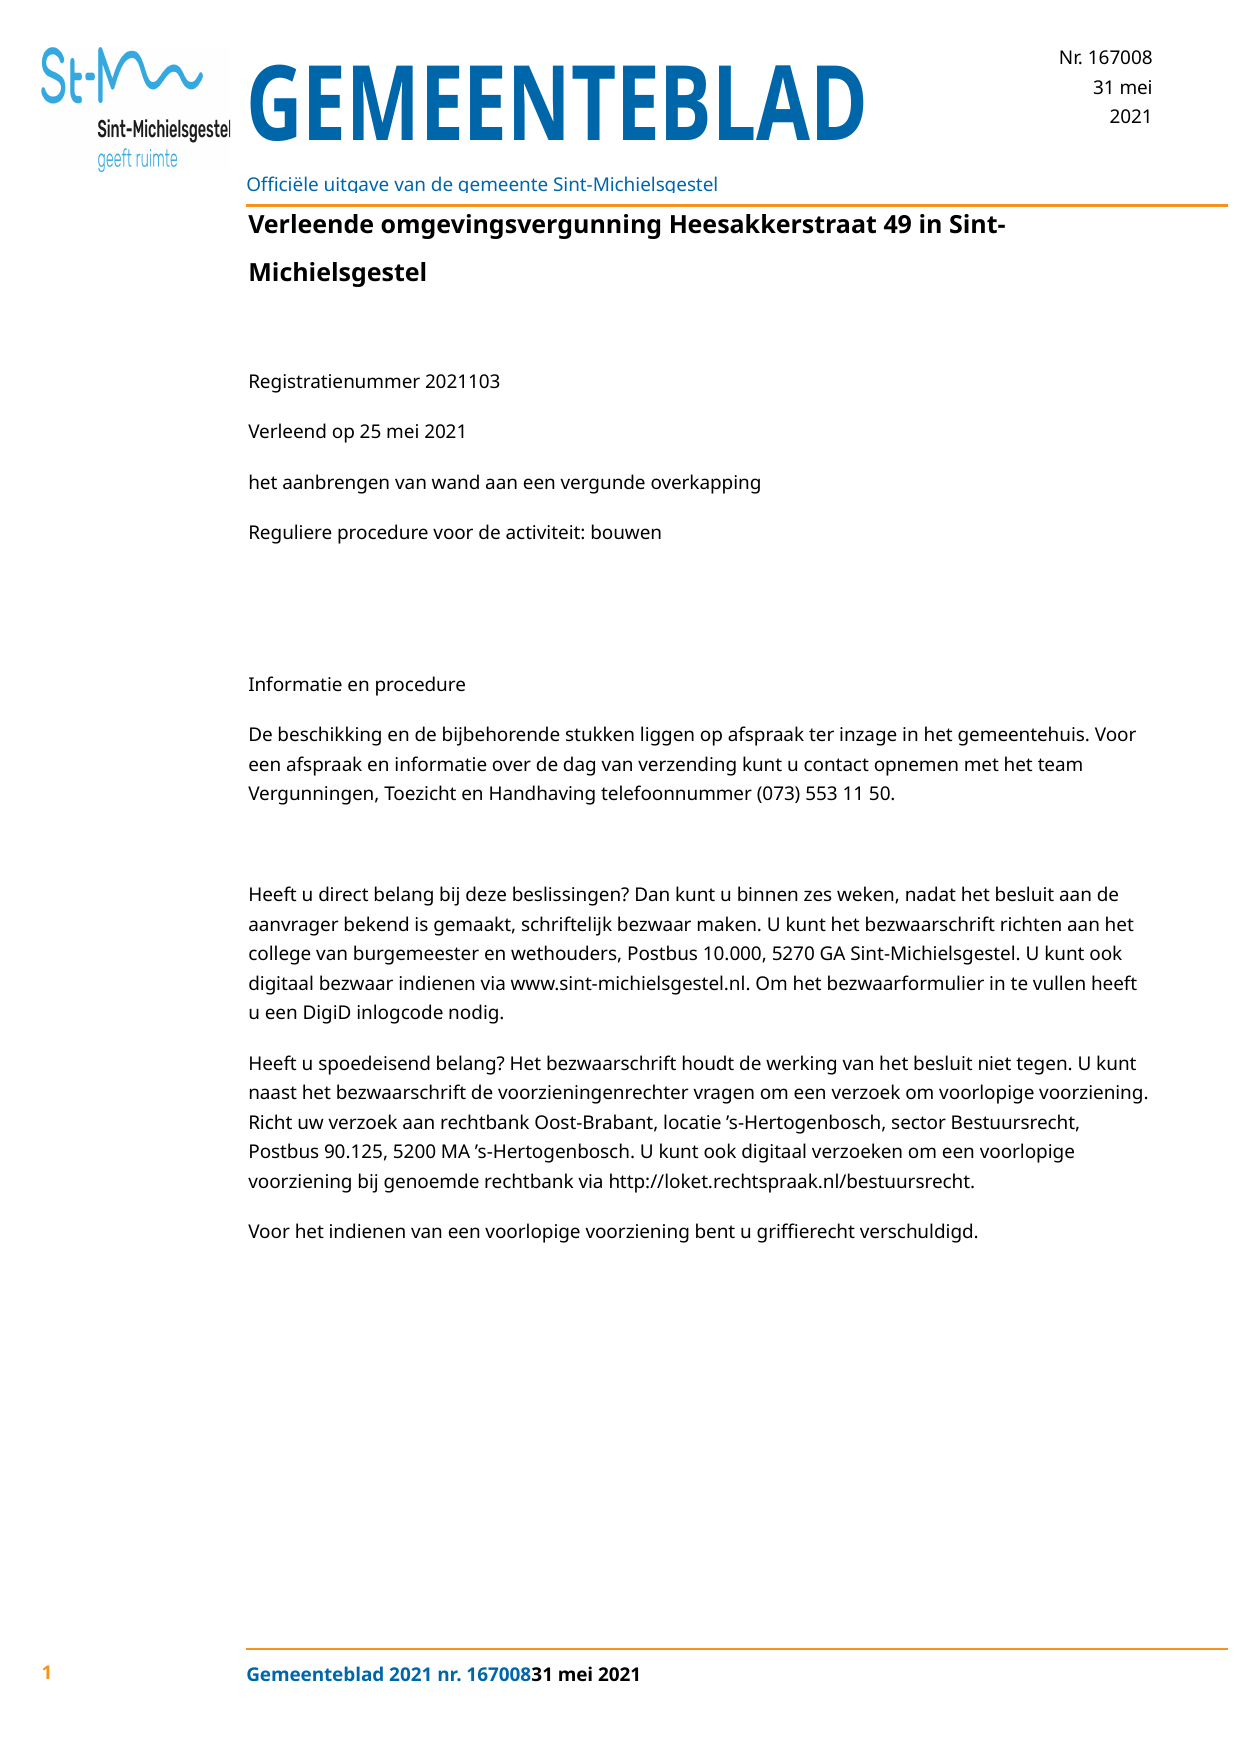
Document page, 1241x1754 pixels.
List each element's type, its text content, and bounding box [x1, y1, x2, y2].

text het aanbrengen van wand aan een vergunde overkapping [248, 469, 1152, 495]
text Heeft u direct belang bij deze beslissingen? Dan kunt u binnen zes weken, nadat het besluit aan de aanvrager bekend is gemaakt, schriftelijk bezwaar maken. U kunt het bezwaarschrift richten aan het college van burgemeester en wethouders, Postbus 10.000, 5270 GA Sint-Michielsgestel. U kunt ook digitaal bezwaar indienen via www.sint-michielsgestel.nl. Om het bezwaarformulier in te vullen heeft u een DigiD inlogcode nodig. [248, 881, 1152, 1025]
text Voor het indienen van een voorlopige voorziening bent u griffierecht verschuldigd. [248, 1219, 1152, 1244]
text Informatie en procedure [248, 671, 1152, 697]
text De beschikking en de bijbehorende stukken liggen op afspraak ter inzage in het gemeentehuis. Voor een afspraak en informatie over de dag van verzending kunt u contact opnemen met het team Vergunningen, Toezicht en Handhaving telefoonnummer (073) 553 11 50. [248, 721, 1152, 806]
text Registratienummer 2021103 [248, 368, 1152, 394]
picture [41, 47, 231, 172]
text Verleend op 25 mei 2021 [248, 419, 1152, 444]
text Reguliere procedure voor de activiteit: bouwen [248, 519, 1152, 545]
text Verleende omgevingsvergunning Heesakkerstraat 49 in Sint-Michielsgestel [248, 207, 1152, 288]
text Heeft u spoedeisend belang? Het bezwaarschrift houdt de werking van het besluit niet tegen. U kunt naast het bezwaarschrift de voorzieningenrechter vragen om een verzoek om voorlopige voorziening. Richt uw verzoek aan rechtbank Oost-Brabant, locatie ’s-Hertogenbosch, sector Bestuursrecht, Postbus 90.125, 5200 MA ’s-Hertogenbosch. U kunt ook digitaal verzoeken om een voorlopige voorziening bij genoemde rechtbank via http://loket.rechtspraak.nl/bestuursrecht. [248, 1050, 1152, 1194]
